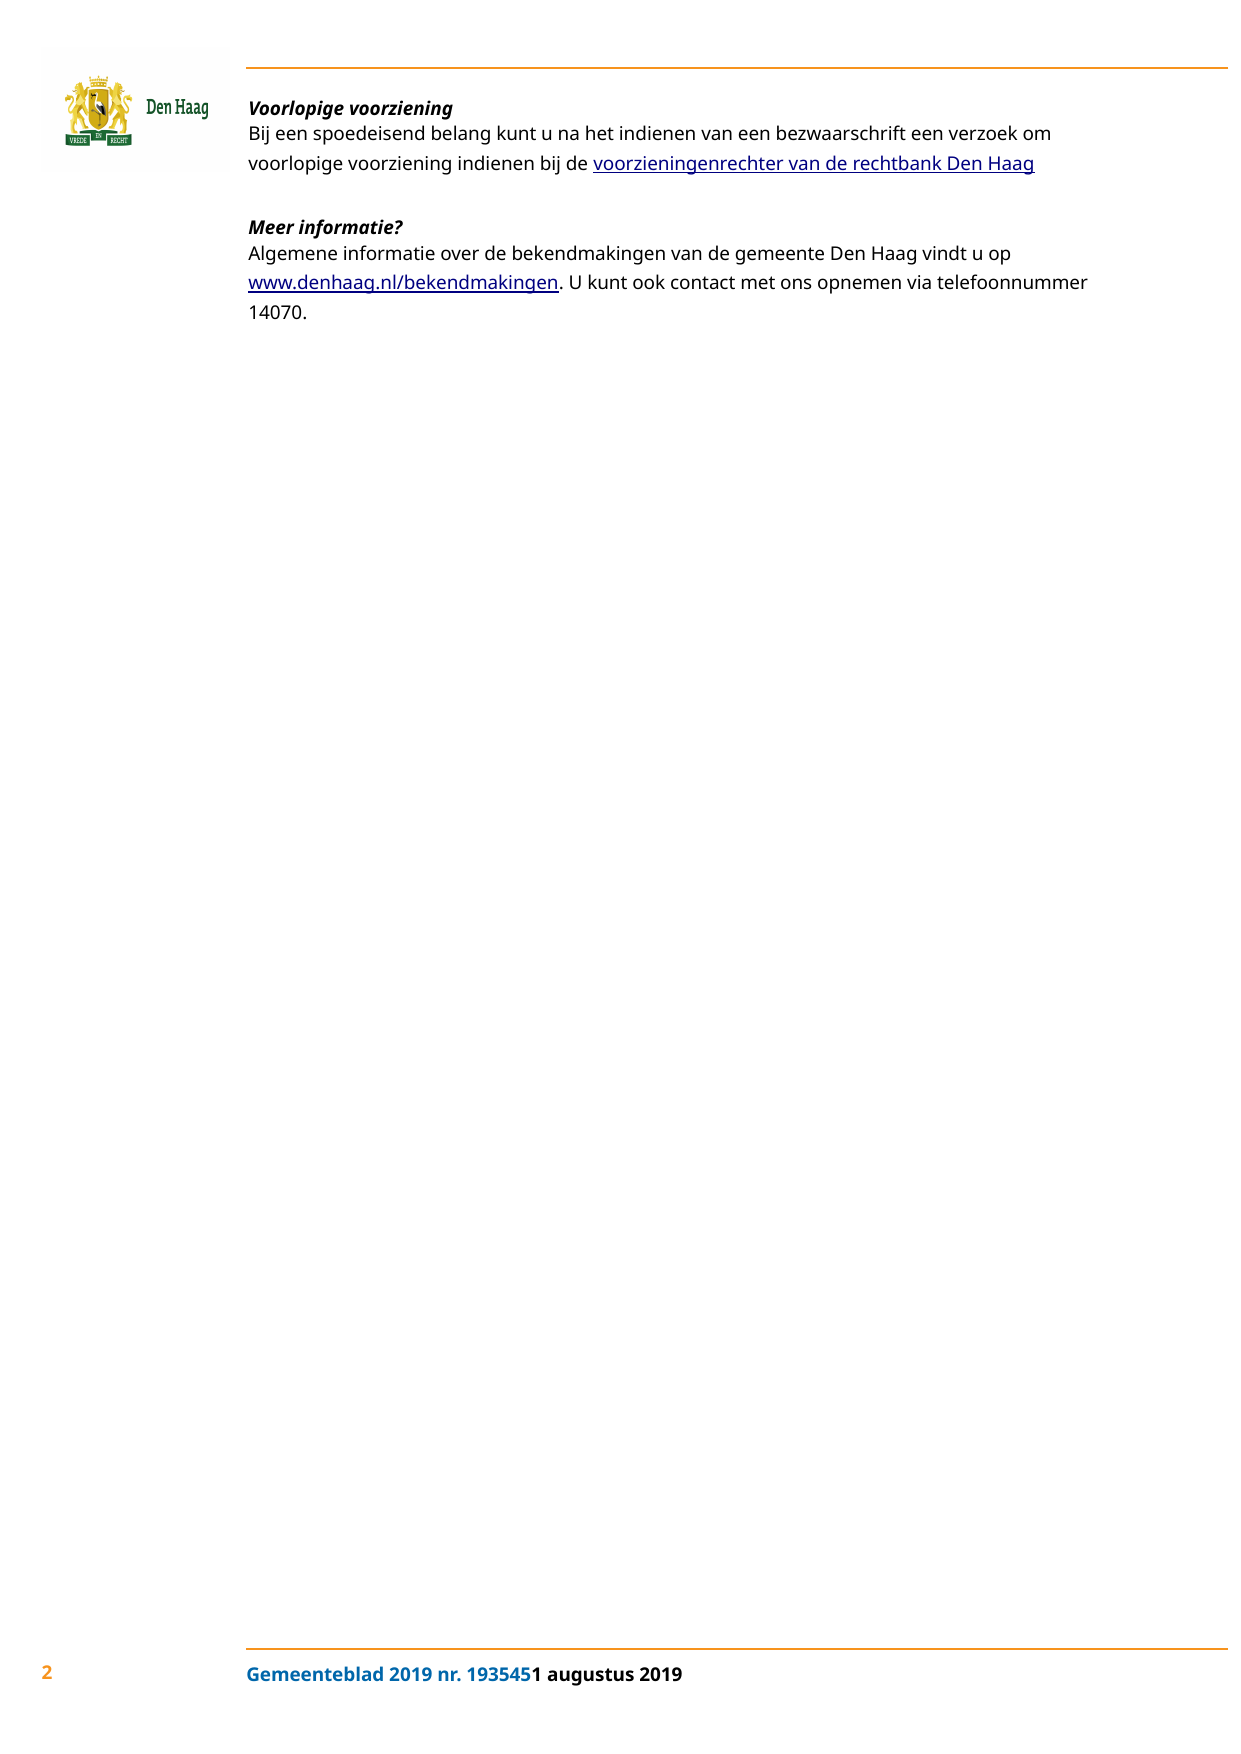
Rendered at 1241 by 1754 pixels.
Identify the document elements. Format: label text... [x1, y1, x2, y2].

picture [41, 47, 231, 172]
text Meer informatie? [248, 214, 1152, 240]
text Voorlopige voorziening [248, 95, 1152, 121]
text Algemene informatie over de bekendmakingen van de gemeente Den Haag vindt u op www.denhaag.nl/bekendmakingen. U kunt ook contact met ons opnemen via telefoonnummer 14070. [248, 240, 1152, 325]
text Bij een spoedeisend belang kunt u na het indienen van een bezwaarschrift een verzoek om voorlopige voorziening indienen bij de voorzieningenrechter van de rechtbank Den Haag [248, 121, 1152, 176]
